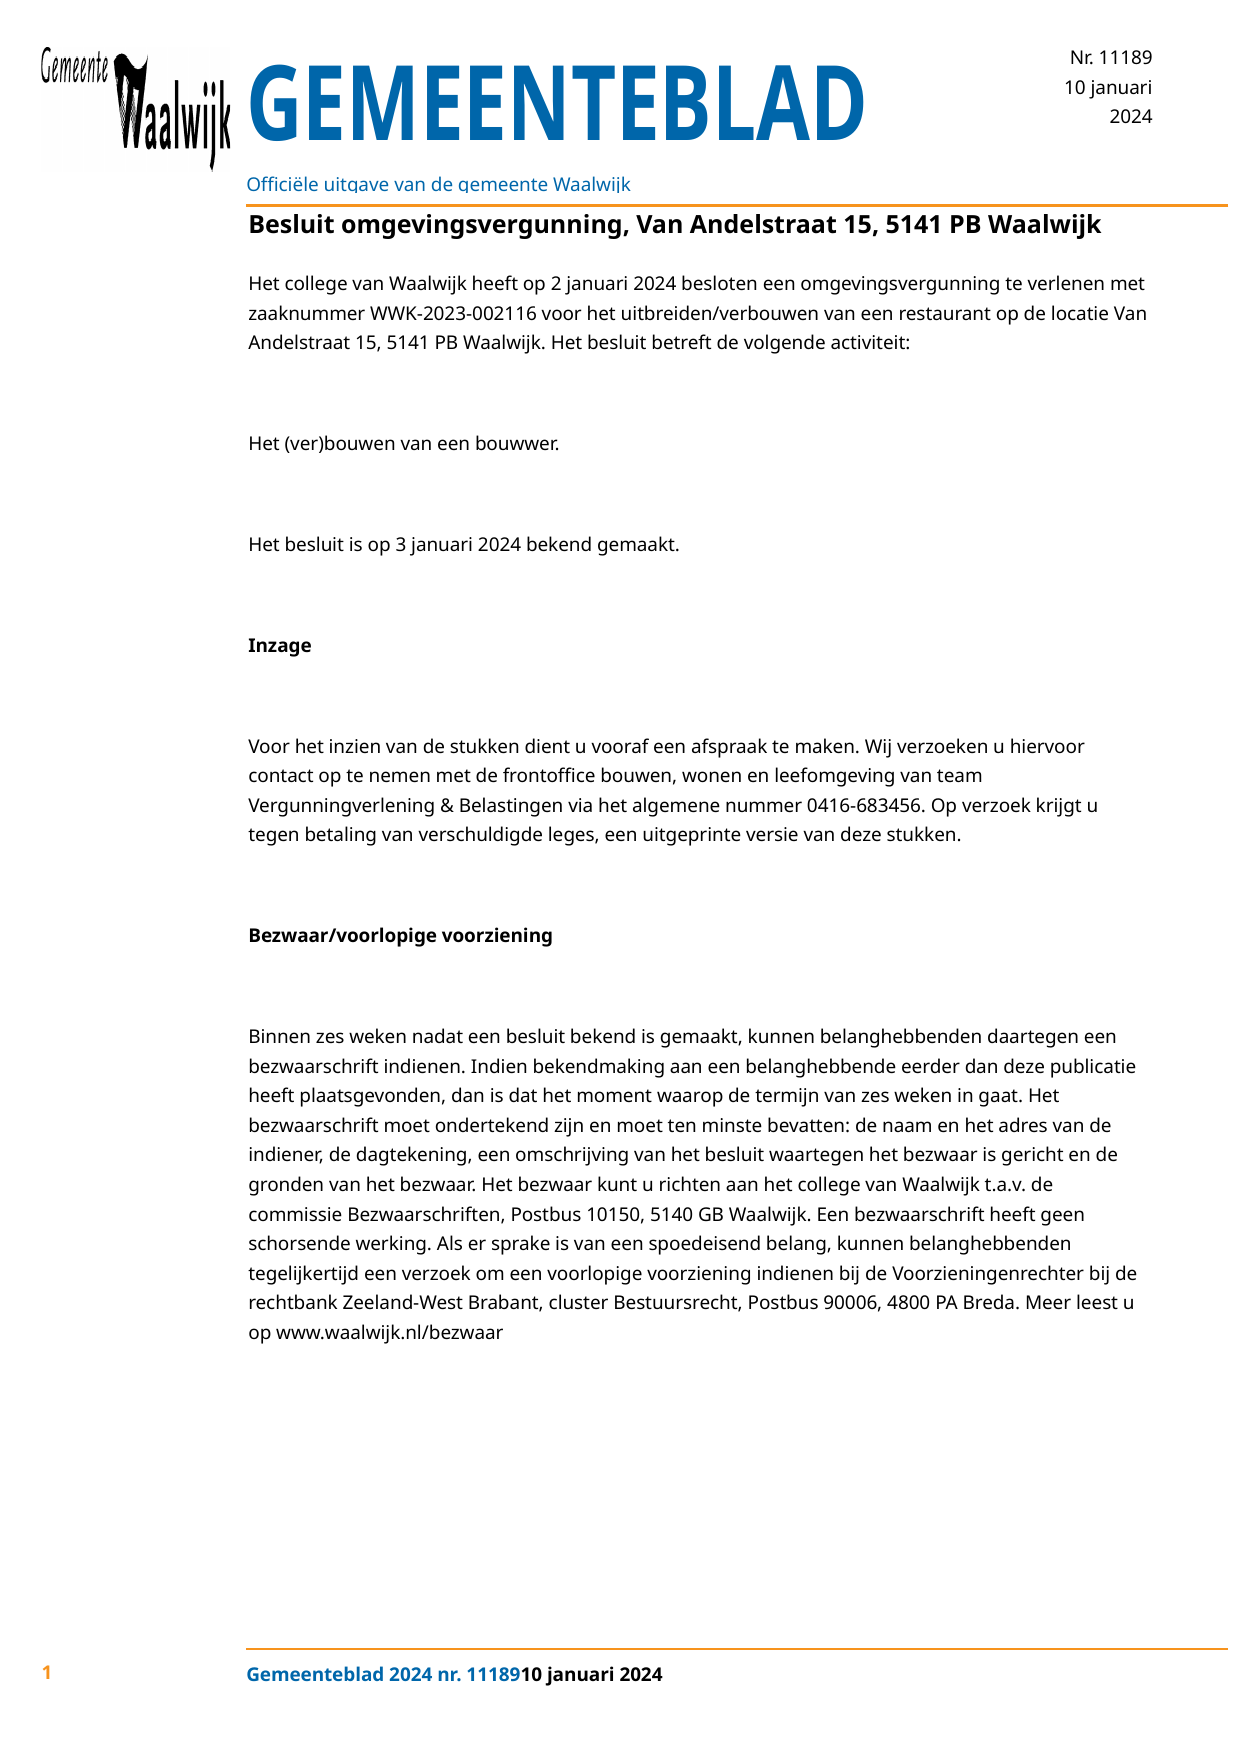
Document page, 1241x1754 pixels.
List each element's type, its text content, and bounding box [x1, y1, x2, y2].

text Het college van Waalwijk heeft op 2 januari 2024 besloten een omgevingsvergunning te verlenen met zaaknummer WWK-2023-002116 voor het uitbreiden/verbouwen van een restaurant op de locatie Van Andelstraat 15, 5141 PB Waalwijk. Het besluit betreft de volgende activiteit: [248, 270, 1152, 355]
text Voor het inzien van de stukken dient u vooraf een afspraak te maken. Wij verzoeken u hiervoor contact op te nemen met de frontoffice bouwen, wonen en leefomgeving van team Vergunningverlening & Belastingen via het algemene nummer 0416-683456. Op verzoek krijgt u tegen betaling van verschuldigde leges, een uitgeprinte versie van deze stukken. [248, 733, 1152, 847]
picture [41, 47, 231, 172]
text Besluit omgevingsvergunning, Van Andelstraat 15, 5141 PB Waalwijk [248, 207, 1152, 241]
text Binnen zes weken nadat een besluit bekend is gemaakt, kunnen belanghebbenden daartegen een bezwaarschrift indienen. Indien bekendmaking aan een belanghebbende eerder dan deze publicatie heeft plaatsgevonden, dan is dat het moment waarop de termijn van zes weken in gaat. Het bezwaarschrift moet ondertekend zijn en moet ten minste bevatten: de naam en het adres van de indiener, de dagtekening, een omschrijving van het besluit waartegen het bezwaar is gericht en de gronden van het bezwaar. Het bezwaar kunt u richten aan het college van Waalwijk t.a.v. de commissie Bezwaarschriften, Postbus 10150, 5140 GB Waalwijk. Een bezwaarschrift heeft geen schorsende werking. Als er sprake is van een spoedeisend belang, kunnen belanghebbenden tegelijkertijd een verzoek om een voorlopige voorziening indienen bij de Voorzieningenrechter bij de rechtbank Zeeland-West Brabant, cluster Bestuursrecht, Postbus 90006, 4800 PA Breda. Meer leest u op www.waalwijk.nl/bezwaar [248, 1023, 1152, 1345]
text Het besluit is op 3 januari 2024 bekend gemaakt. [248, 531, 1152, 557]
text Bezwaar/voorlopige voorziening [248, 922, 1152, 948]
text Inzage [248, 632, 1152, 658]
text Het (ver)bouwen van een bouwwer. [248, 430, 1152, 456]
